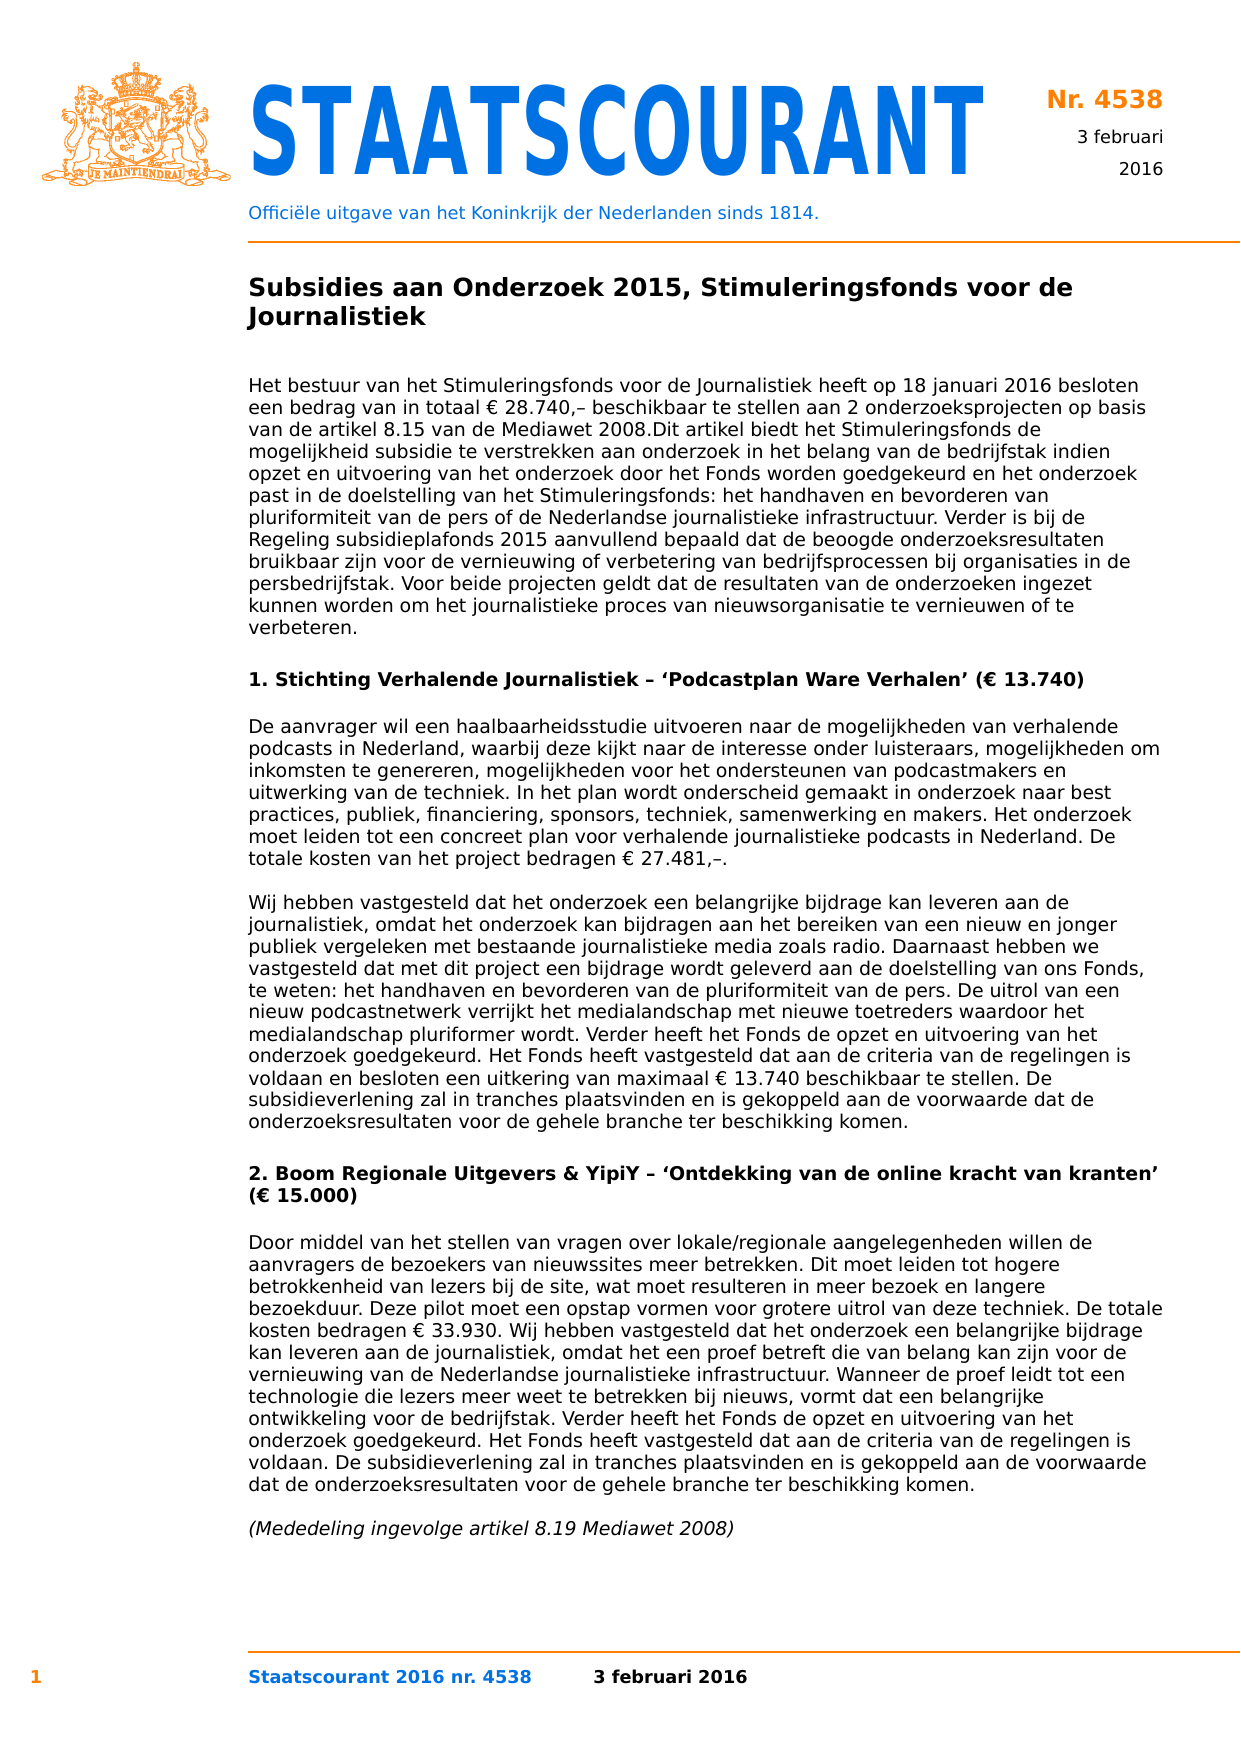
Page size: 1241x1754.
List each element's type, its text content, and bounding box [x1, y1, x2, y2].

subtitle 1. Stichting Verhalende Journalistiek – ‘Podcastplan Ware Verhalen’ (€ 13.740) [248, 669, 1163, 691]
text Door middel van het stellen van vragen over lokale/regionale aangelegenheden willen de aanvragers de bezoekers van nieuwssites meer betrekken. Dit moet leiden tot hogere betrokkenheid van lezers bij de site, wat moet resulteren in meer bezoek en langere bezoekduur. Deze pilot moet een opstap vormen voor grotere uitrol van deze techniek. De totale kosten bedragen € 33.930. Wij hebben vastgesteld dat het onderzoek een belangrijke bijdrage kan leveren aan de journalistiek, omdat het een proef betreft die van belang kan zijn voor de vernieuwing van de Nederlandse journalistieke infrastructuur. Wanneer de proef leidt tot een technologie die lezers meer weet te betrekken bij nieuws, vormt dat een belangrijke ontwikkeling voor de bedrijfstak. Verder heeft het Fonds de opzet en uitvoering van het onderzoek goedgekeurd. Het Fonds heeft vastgesteld dat aan de criteria van de regelingen is voldaan. De subsidieverlening zal in tranches plaatsvinden en is gekoppeld aan de voorwaarde dat de onderzoeksresultaten voor de gehele branche ter beschikking komen. [248, 1232, 1163, 1496]
picture [41, 62, 231, 186]
subtitle 2. Boom Regionale Uitgevers & YipiY – ‘Ontdekking van de online kracht van kranten’ (€ 15.000) [248, 1163, 1163, 1207]
table_header Nr. 4538 [998, 62, 1240, 121]
text Wij hebben vastgesteld dat het onderzoek een belangrijke bijdrage kan leveren aan de journalistiek, omdat het onderzoek kan bijdragen aan het bereiken van een nieuw en jonger publiek vergeleken met bestaande journalistieke media zoals radio. Daarnaast hebben we vastgesteld dat met dit project een bijdrage wordt geleverd aan de doelstelling van ons Fonds, te weten: het handhaven en bevorderen van de pluriformiteit van de pers. De uitrol van een nieuw podcastnetwerk verrijkt het medialandschap met nieuwe toetreders waardoor het medialandschap pluriformer wordt. Verder heeft het Fonds de opzet en uitvoering van het onderzoek goedgekeurd. Het Fonds heeft vastgesteld dat aan de criteria van de regelingen is voldaan en besloten een uitkering van maximaal € 13.740 beschikbaar te stellen. De subsidieverlening zal in tranches plaatsvinden en is gekoppeld aan de voorwaarde dat de onderzoeksresultaten voor de gehele branche ter beschikking komen. [248, 892, 1163, 1133]
table_cell 3 februari [998, 121, 1240, 153]
table_header STAATSCOURANT [248, 62, 998, 203]
table_cell 2016 [998, 153, 1240, 203]
subtitle Subsidies aan Onderzoek 2015, Stimuleringsfonds voor de Journalistiek [248, 273, 1163, 331]
text (Mededeling ingevolge artikel 8.19 Mediawet 2008) [248, 1518, 1163, 1540]
text De aanvrager wil een haalbaarheidsstudie uitvoeren naar de mogelijkheden van verhalende podcasts in Nederland, waarbij deze kijkt naar de interesse onder luisteraars, mogelijkheden om inkomsten te genereren, mogelijkheden voor het ondersteunen van podcastmakers en uitwerking van de techniek. In het plan wordt onderscheid gemaakt in onderzoek naar best practices, publiek, financiering, sponsors, techniek, samenwerking en makers. Het onderzoek moet leiden tot een concreet plan voor verhalende journalistieke podcasts in Nederland. De totale kosten van het project bedragen € 27.481,–. [248, 716, 1163, 870]
table_header [25, 62, 248, 241]
table_cell Officiële uitgave van het Koninkrijk der Nederlanden sinds 1814. [248, 203, 1240, 241]
text Het bestuur van het Stimuleringsfonds voor de Journalistiek heeft op 18 januari 2016 besloten een bedrag van in totaal € 28.740,– beschikbaar te stellen aan 2 onderzoeksprojecten op basis van de artikel 8.15 van de Mediawet 2008.Dit artikel biedt het Stimuleringsfonds de mogelijkheid subsidie te verstrekken aan onderzoek in het belang van de bedrijfstak indien opzet en uitvoering van het onderzoek door het Fonds worden goedgekeurd en het onderzoek past in de doelstelling van het Stimuleringsfonds: het handhaven en bevorderen van pluriformiteit van de pers of de Nederlandse journalistieke infrastructuur. Verder is bij de Regeling subsidieplafonds 2015 aanvullend bepaald dat de beoogde onderzoeksresultaten bruikbaar zijn voor de vernieuwing of verbetering van bedrijfsprocessen bij organisaties in de persbedrijfstak. Voor beide projecten geldt dat de resultaten van de onderzoeken ingezet kunnen worden om het journalistieke proces van nieuwsorganisatie te vernieuwen of te verbeteren. [248, 375, 1163, 639]
